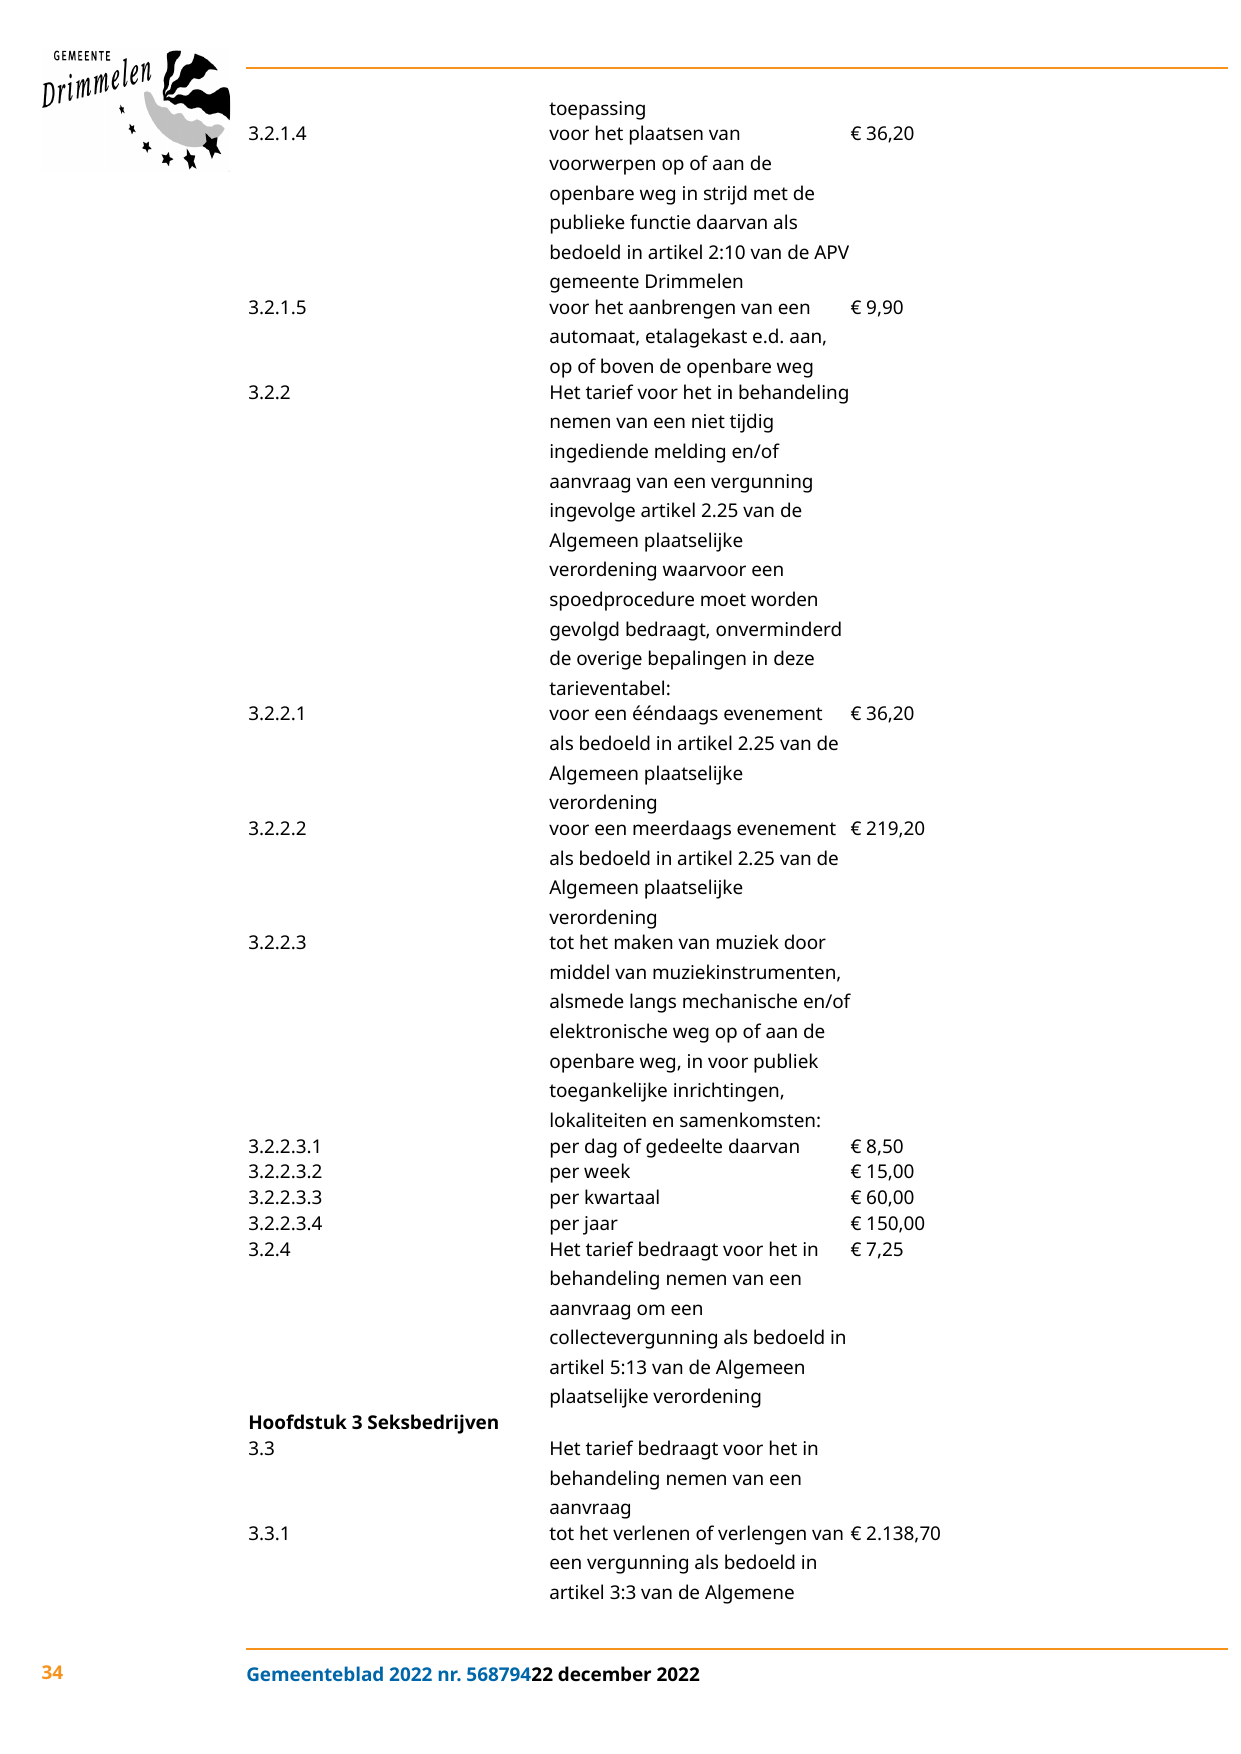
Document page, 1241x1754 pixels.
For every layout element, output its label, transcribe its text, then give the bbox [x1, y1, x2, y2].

table_cell voor een meerdaags evenement als bedoeld in artikel 2.25 van de Algemeen plaatselijke verordening [549, 815, 850, 929]
table_cell 3.2.2.1 [248, 701, 549, 815]
table_cell 3.2.2.3.2 [248, 1159, 549, 1184]
table_cell 3.2.2.3 [248, 930, 549, 1133]
table_cell voor het plaatsen van voorwerpen op of aan de openbare weg in strijd met de publieke functie daarvan als bedoeld in artikel 2:10 van de APV gemeente Drimmelen [549, 121, 850, 294]
table_cell per week [549, 1159, 850, 1184]
table_cell 3.2.1.5 [248, 294, 549, 379]
table_cell [248, 95, 549, 121]
table_cell per dag of gedeelte daarvan [549, 1133, 850, 1158]
table_cell voor het aanbrengen van een automaat, etalagekast e.d. aan, op of boven de openbare weg [549, 294, 850, 379]
table_cell Het tarief voor het in behandeling nemen van een niet tijdig ingediende melding en/of aanvraag van een vergunning ingevolge artikel 2.25 van de Algemeen plaatselijke verordening waarvoor een spoedprocedure moet worden gevolgd bedraagt, onverminderd de overige bepalingen in deze tarieventabel: [549, 379, 850, 701]
table_cell € 7,25 [850, 1236, 1152, 1409]
table_cell € 9,90 [850, 294, 1152, 379]
table_cell 3.2.1.4 [248, 121, 549, 294]
table_cell 3.3.1 [248, 1520, 549, 1605]
table_cell € 219,20 [850, 815, 1152, 929]
table_cell tot het maken van muziek door middel van muziekinstrumenten, alsmede langs mechanische en/of elektronische weg op of aan de openbare weg, in voor publiek toegankelijke inrichtingen, lokaliteiten en samenkomsten: [549, 930, 850, 1133]
table_cell 3.2.2.3.3 [248, 1184, 549, 1210]
table_cell € 8,50 [850, 1133, 1152, 1158]
table_cell 3.3 [248, 1435, 549, 1520]
picture [41, 47, 231, 172]
table_cell 3.2.2.3.1 [248, 1133, 549, 1158]
table_cell Hoofdstuk 3 Seksbedrijven [248, 1409, 1152, 1435]
table_cell € 36,20 [850, 121, 1152, 294]
table_cell [850, 930, 1152, 1133]
table_cell 3.2.2.3.4 [248, 1210, 549, 1236]
table_cell per jaar [549, 1210, 850, 1236]
table_cell € 36,20 [850, 701, 1152, 815]
table_cell 3.2.2.2 [248, 815, 549, 929]
table_cell € 15,00 [850, 1159, 1152, 1184]
table_cell 3.2.2 [248, 379, 549, 701]
table_cell tot het verlenen of verlengen van een vergunning als bedoeld in artikel 3:3 van de Algemene [549, 1520, 850, 1605]
table_cell [850, 379, 1152, 701]
table_cell toepassing [549, 95, 850, 121]
table_cell Het tarief bedraagt voor het in behandeling nemen van een aanvraag [549, 1435, 850, 1520]
table_cell € 60,00 [850, 1184, 1152, 1210]
table_cell Het tarief bedraagt voor het in behandeling nemen van een aanvraag om een collectevergunning als bedoeld in artikel 5:13 van de Algemeen plaatselijke verordening [549, 1236, 850, 1409]
table_cell [850, 1435, 1152, 1520]
table_cell € 2.138,70 [850, 1520, 1152, 1605]
table_cell voor een ééndaags evenement als bedoeld in artikel 2.25 van de Algemeen plaatselijke verordening [549, 701, 850, 815]
table_cell [850, 95, 1152, 121]
table_cell per kwartaal [549, 1184, 850, 1210]
table_cell 3.2.4 [248, 1236, 549, 1409]
table_cell € 150,00 [850, 1210, 1152, 1236]
